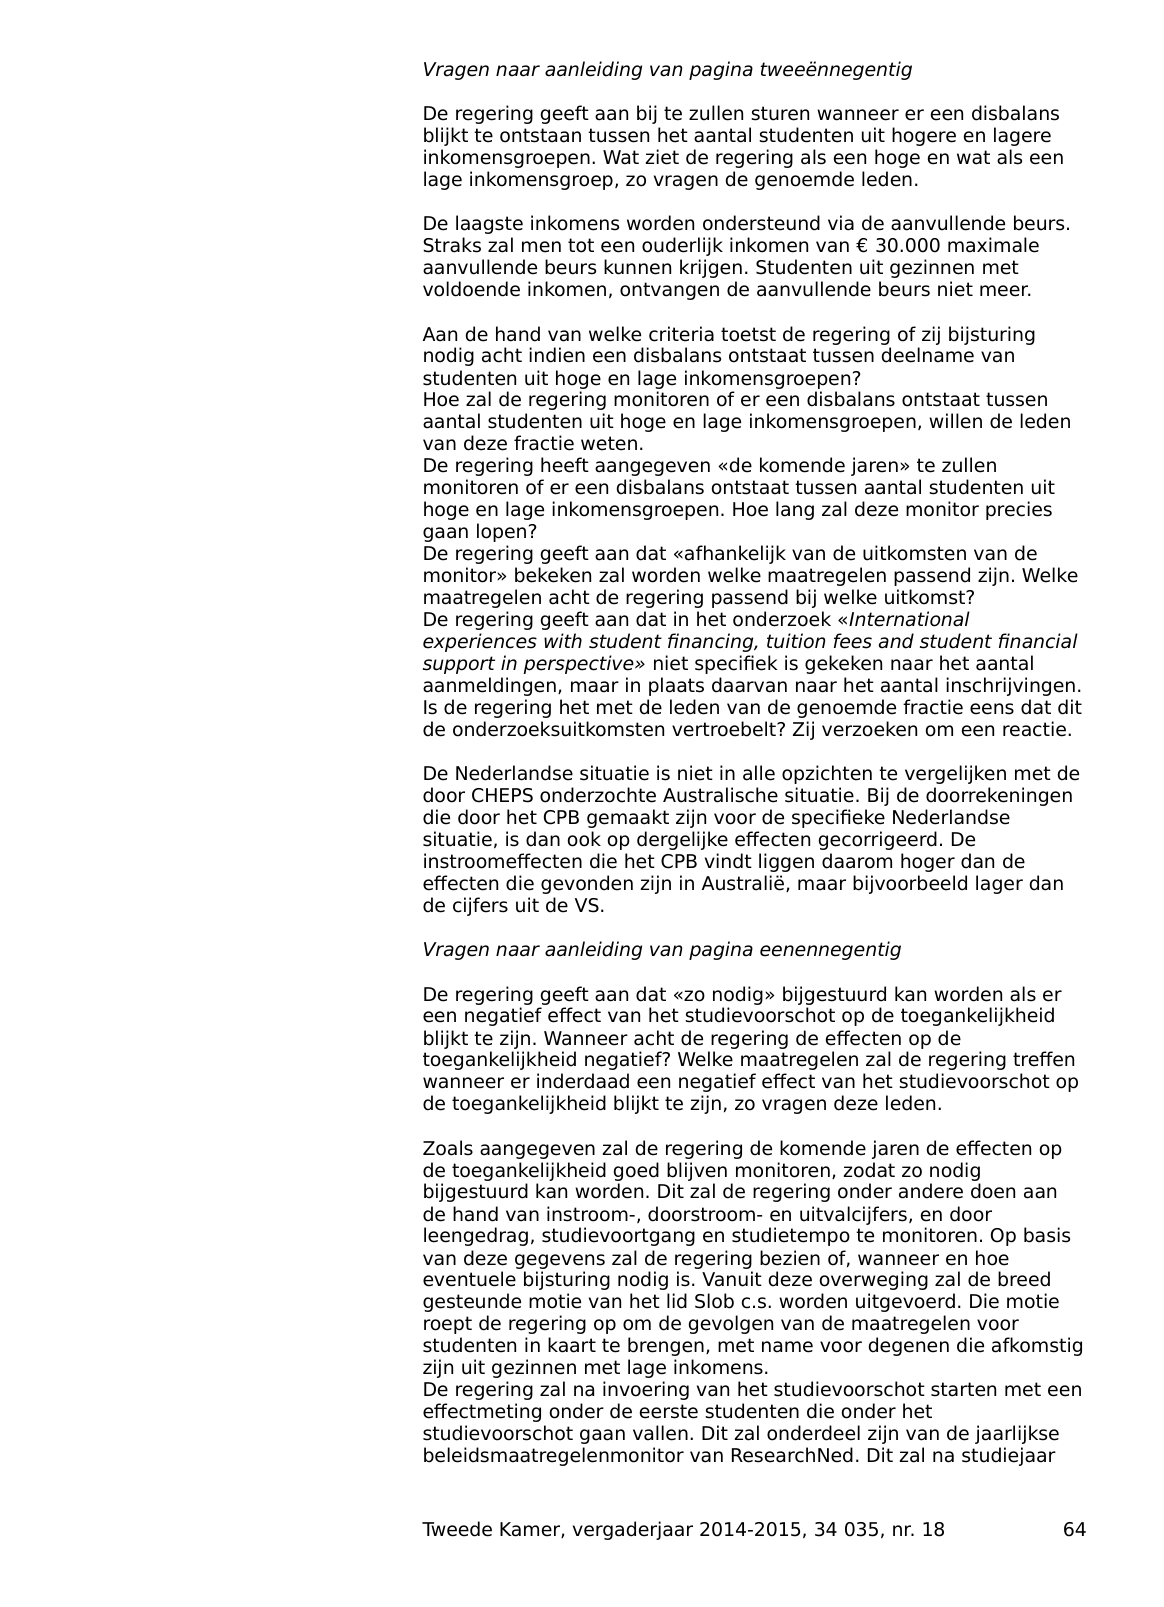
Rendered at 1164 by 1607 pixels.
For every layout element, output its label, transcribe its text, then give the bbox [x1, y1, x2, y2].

text Aan de hand van welke criteria toetst de regering of zij bijsturing nodig acht indien een disbalans ontstaat tussen deelname van studenten uit hoge en lage inkomensgroepen? [422, 323, 1087, 389]
text Zoals aangegeven zal de regering de komende jaren de effecten op de toegankelijkheid goed blijven monitoren, zodat zo nodig bijgestuurd kan worden. Dit zal de regering onder andere doen aan de hand van instroom-, doorstroom- en uitvalcijfers, en door leengedrag, studievoortgang en studietempo te monitoren. Op basis van deze gegevens zal de regering bezien of, wanneer en hoe eventuele bijsturing nodig is. Vanuit deze overweging zal de breed gesteunde motie van het lid Slob c.s. worden uitgevoerd. Die motie roept de regering op om de gevolgen van de maatregelen voor studenten in kaart te brengen, met name voor degenen die afkomstig zijn uit gezinnen met lage inkomens. [422, 1137, 1087, 1379]
text De regering geeft aan dat «afhankelijk van de uitkomsten van de monitor» bekeken zal worden welke maatregelen passend zijn. Welke maatregelen acht de regering passend bij welke uitkomst? [422, 543, 1087, 609]
text De regering geeft aan dat in het onderzoek «International experiences with student financing, tuition fees and student financial support in perspective» niet specifiek is gekeken naar het aantal aanmeldingen, maar in plaats daarvan naar het aantal inschrijvingen. Is de regering het met de leden van de genoemde fractie eens dat dit de onderzoeksuitkomsten vertroebelt? Zij verzoeken om een reactie. [422, 609, 1087, 741]
text De laagste inkomens worden ondersteund via de aanvullende beurs. Straks zal men tot een ouderlijk inkomen van € 30.000 maximale aanvullende beurs kunnen krijgen. Studenten uit gezinnen met voldoende inkomen, ontvangen de aanvullende beurs niet meer. [422, 213, 1087, 301]
text De regering geeft aan bij te zullen sturen wanneer er een disbalans blijkt te ontstaan tussen het aantal studenten uit hogere en lagere inkomensgroepen. Wat ziet de regering als een hoge en wat als een lage inkomensgroep, zo vragen de genoemde leden. [422, 103, 1087, 191]
text De Nederlandse situatie is niet in alle opzichten te vergelijken met de door CHEPS onderzochte Australische situatie. Bij de doorrekeningen die door het CPB gemaakt zijn voor de specifieke Nederlandse situatie, is dan ook op dergelijke effecten gecorrigeerd. De instroomeffecten die het CPB vindt liggen daarom hoger dan de effecten die gevonden zijn in Australië, maar bijvoorbeeld lager dan de cijfers uit de VS. [422, 763, 1087, 917]
subtitle Vragen naar aanleiding van pagina eenennegentig [422, 939, 1087, 961]
subtitle Vragen naar aanleiding van pagina tweeënnegentig [422, 59, 1087, 81]
text De regering geeft aan dat «zo nodig» bijgestuurd kan worden als er een negatief effect van het studievoorschot op de toegankelijkheid blijkt te zijn. Wanneer acht de regering de effecten op de toegankelijkheid negatief? Welke maatregelen zal de regering treffen wanneer er inderdaad een negatief effect van het studievoorschot op de toegankelijkheid blijkt te zijn, zo vragen deze leden. [422, 983, 1087, 1115]
text De regering zal na invoering van het studievoorschot starten met een effectmeting onder de eerste studenten die onder het studievoorschot gaan vallen. Dit zal onderdeel zijn van de jaarlijkse beleidsmaatregelenmonitor van ResearchNed. Dit zal na studiejaar [422, 1379, 1087, 1467]
text Hoe zal de regering monitoren of er een disbalans ontstaat tussen aantal studenten uit hoge en lage inkomensgroepen, willen de leden van deze fractie weten. [422, 389, 1087, 455]
text De regering heeft aangegeven «de komende jaren» te zullen monitoren of er een disbalans ontstaat tussen aantal studenten uit hoge en lage inkomensgroepen. Hoe lang zal deze monitor precies gaan lopen? [422, 455, 1087, 543]
